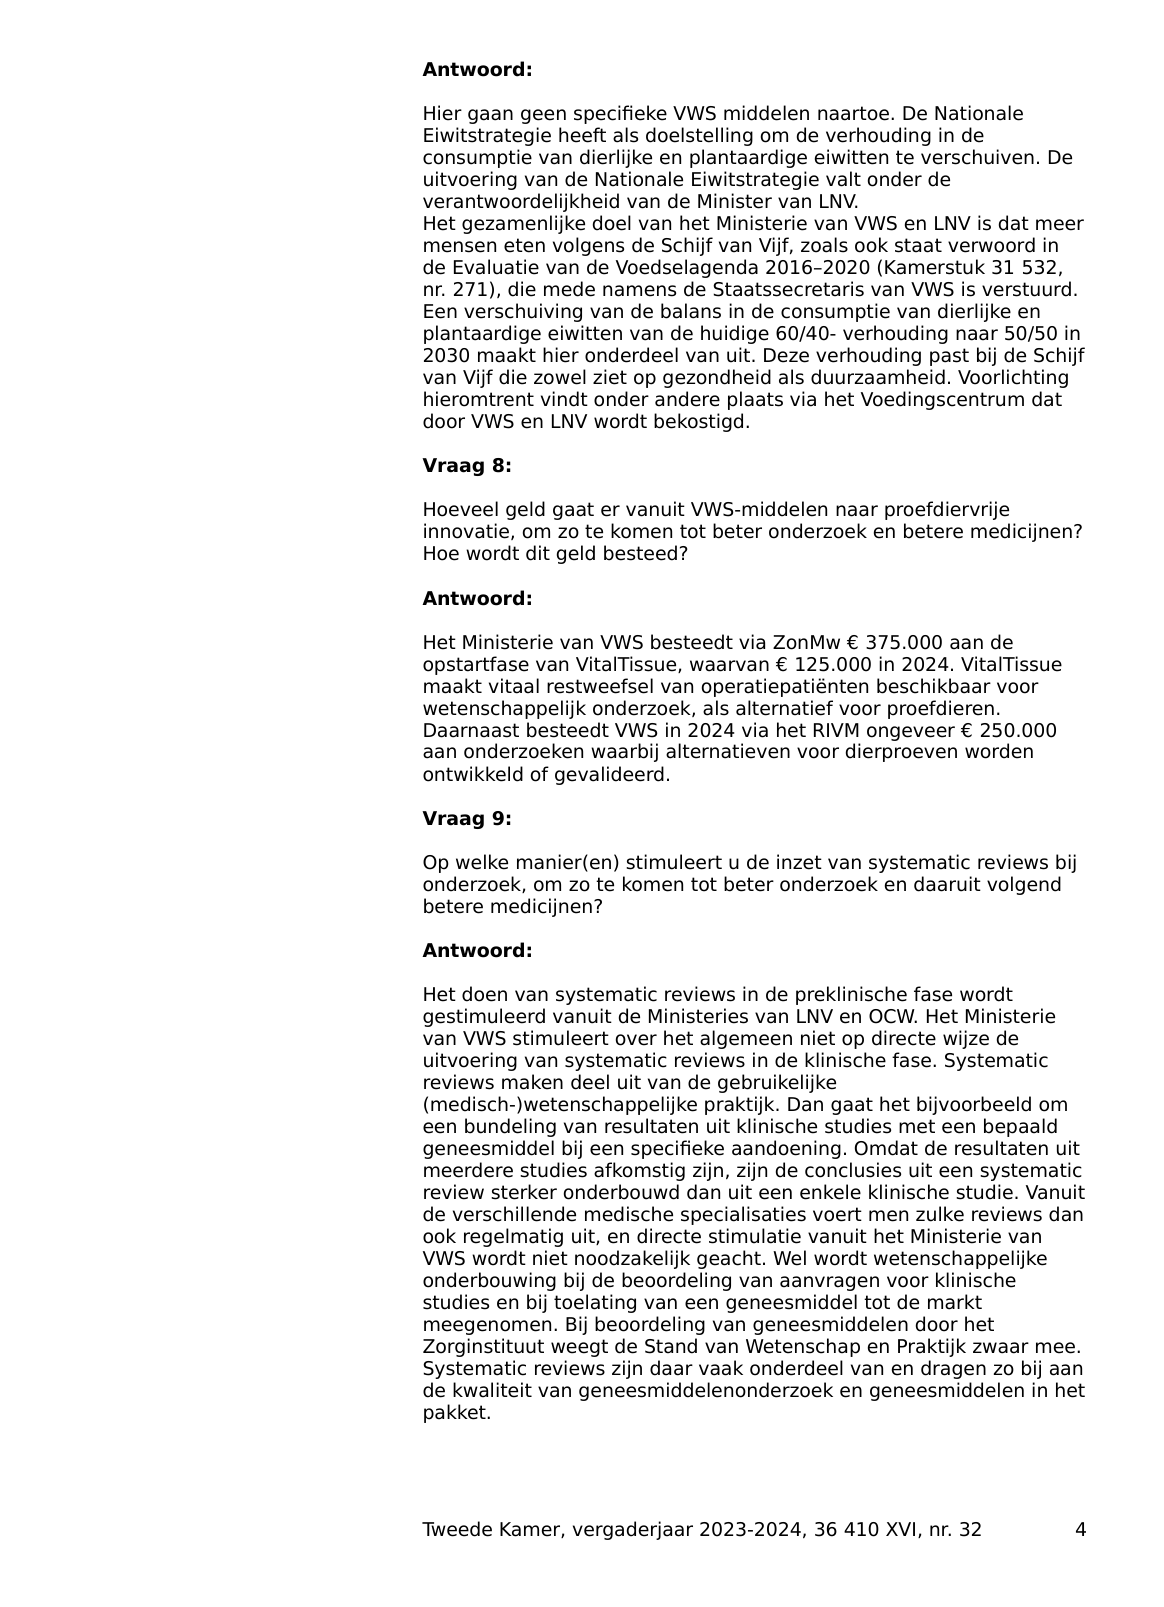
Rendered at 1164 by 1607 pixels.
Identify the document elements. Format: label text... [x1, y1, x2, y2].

text Op welke manier(en) stimuleert u de inzet van systematic reviews bij onderzoek, om zo te komen tot beter onderzoek en daaruit volgend betere medicijnen? [422, 852, 1087, 918]
text Hoeveel geld gaat er vanuit VWS-middelen naar proefdiervrije innovatie, om zo te komen tot beter onderzoek en betere medicijnen? Hoe wordt dit geld besteed? [422, 499, 1087, 565]
text Het gezamenlijke doel van het Ministerie van VWS en LNV is dat meer mensen eten volgens de Schijf van Vijf, zoals ook staat verwoord in de Evaluatie van de Voedselagenda 2016–2020 (Kamerstuk 31 532, nr. 271), die mede namens de Staatssecretaris van VWS is verstuurd. Een verschuiving van de balans in de consumptie van dierlijke en plantaardige eiwitten van de huidige 60/40- verhouding naar 50/50 in 2030 maakt hier onderdeel van uit. Deze verhouding past bij de Schijf van Vijf die zowel ziet op gezondheid als duurzaamheid. Voorlichting hieromtrent vindt onder andere plaats via het Voedingscentrum dat door VWS en LNV wordt bekostigd. [422, 213, 1087, 433]
subtitle Vraag 9: [422, 808, 1087, 829]
text Hier gaan geen specifieke VWS middelen naartoe. De Nationale Eiwitstrategie heeft als doelstelling om de verhouding in de consumptie van dierlijke en plantaardige eiwitten te verschuiven. De uitvoering van de Nationale Eiwitstrategie valt onder de verantwoordelijkheid van de Minister van LNV. [422, 103, 1087, 213]
text Het Ministerie van VWS besteedt via ZonMw € 375.000 aan de opstartfase van VitalTissue, waarvan € 125.000 in 2024. VitalTissue maakt vitaal restweefsel van operatiepatiënten beschikbaar voor wetenschappelijk onderzoek, als alternatief voor proefdieren. Daarnaast besteedt VWS in 2024 via het RIVM ongeveer € 250.000 aan onderzoeken waarbij alternatieven voor dierproeven worden ontwikkeld of gevalideerd. [422, 632, 1087, 785]
subtitle Antwoord: [422, 587, 1087, 609]
text Het doen van systematic reviews in de preklinische fase wordt gestimuleerd vanuit de Ministeries van LNV en OCW. Het Ministerie van VWS stimuleert over het algemeen niet op directe wijze de uitvoering van systematic reviews in de klinische fase. Systematic reviews maken deel uit van de gebruikelijke (medisch-)wetenschappelijke praktijk. Dan gaat het bijvoorbeeld om een bundeling van resultaten uit klinische studies met een bepaald geneesmiddel bij een specifieke aandoening. Omdat de resultaten uit meerdere studies afkomstig zijn, zijn de conclusies uit een systematic review sterker onderbouwd dan uit een enkele klinische studie. Vanuit de verschillende medische specialisaties voert men zulke reviews dan ook regelmatig uit, en directe stimulatie vanuit het Ministerie van VWS wordt niet noodzakelijk geacht. Wel wordt wetenschappelijke onderbouwing bij de beoordeling van aanvragen voor klinische studies en bij toelating van een geneesmiddel tot de markt meegenomen. Bij beoordeling van geneesmiddelen door het Zorginstituut weegt de Stand van Wetenschap en Praktijk zwaar mee. Systematic reviews zijn daar vaak onderdeel van en dragen zo bij aan de kwaliteit van geneesmiddelenonderzoek en geneesmiddelen in het pakket. [422, 984, 1087, 1424]
subtitle Antwoord: [422, 940, 1087, 962]
subtitle Vraag 8: [422, 455, 1087, 477]
subtitle Antwoord: [422, 59, 1087, 81]
